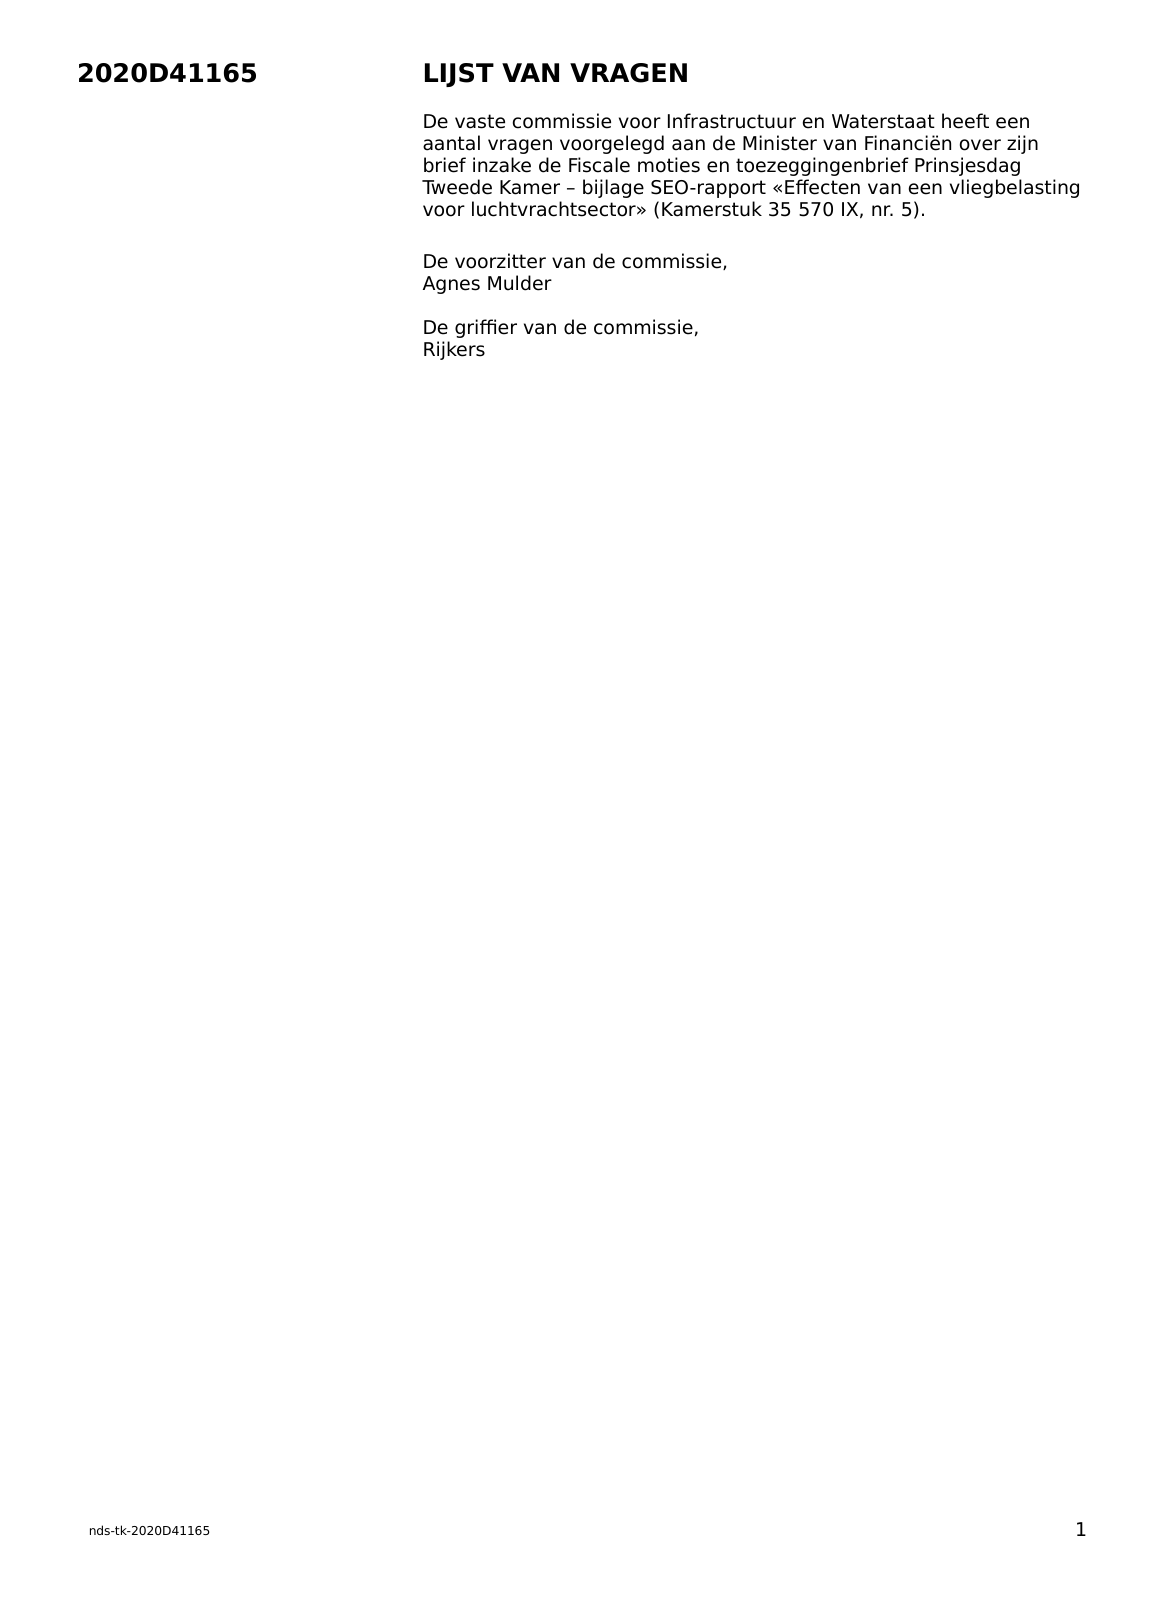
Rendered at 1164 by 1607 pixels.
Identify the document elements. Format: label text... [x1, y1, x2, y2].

text De voorzitter van de commissie, Agnes Mulder [422, 251, 1087, 295]
text De vaste commissie voor Infrastructuur en Waterstaat heeft een aantal vragen voorgelegd aan de Minister van Financiën over zijn brief inzake de Fiscale moties en toezeggingenbrief Prinsjesdag Tweede Kamer – bijlage SEO-rapport «Effecten van een vliegbelasting voor luchtvrachtsector» (Kamerstuk 35 570 IX, nr. 5). [422, 111, 1087, 221]
text De griffier van de commissie, Rijkers [422, 317, 1087, 361]
text 2020D41165 LIJST VAN VRAGEN [77, 59, 1087, 89]
text nds-tk-2020D41165 [88, 1524, 323, 1538]
